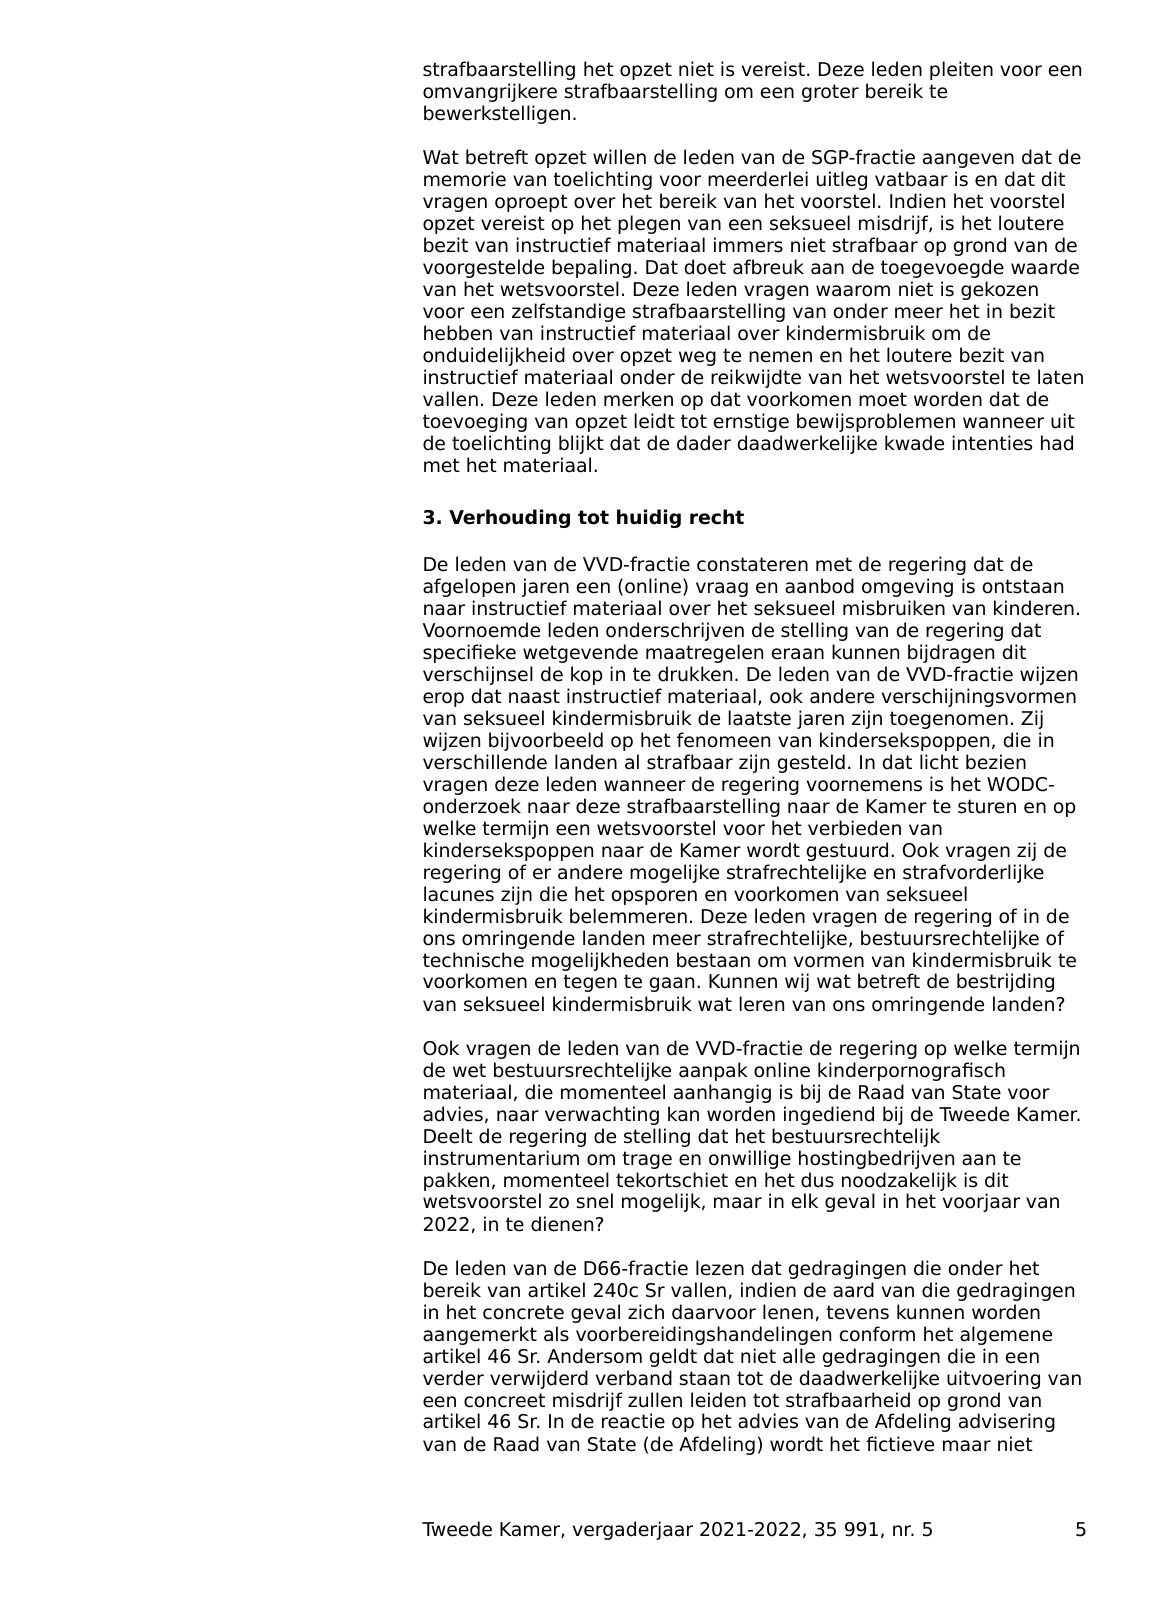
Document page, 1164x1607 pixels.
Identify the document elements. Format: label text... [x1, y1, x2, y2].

text strafbaarstelling het opzet niet is vereist. Deze leden pleiten voor een omvangrijkere strafbaarstelling om een groter bereik te bewerkstelligen. [422, 59, 1087, 125]
subtitle 3. Verhouding tot huidig recht [422, 507, 1087, 529]
text Wat betreft opzet willen de leden van de SGP-fractie aangeven dat de memorie van toelichting voor meerderlei uitleg vatbaar is en dat dit vragen oproept over het bereik van het voorstel. Indien het voorstel opzet vereist op het plegen van een seksueel misdrijf, is het loutere bezit van instructief materiaal immers niet strafbaar op grond van de voorgestelde bepaling. Dat doet afbreuk aan de toegevoegde waarde van het wetsvoorstel. Deze leden vragen waarom niet is gekozen voor een zelfstandige strafbaarstelling van onder meer het in bezit hebben van instructief materiaal over kindermisbruik om de onduidelijkheid over opzet weg te nemen en het loutere bezit van instructief materiaal onder de reikwijdte van het wetsvoorstel te laten vallen. Deze leden merken op dat voorkomen moet worden dat de toevoeging van opzet leidt tot ernstige bewijsproblemen wanneer uit de toelichting blijkt dat de dader daadwerkelijke kwade intenties had met het materiaal. [422, 147, 1087, 477]
text Ook vragen de leden van de VVD-fractie de regering op welke termijn de wet bestuursrechtelijke aanpak online kinderpornografisch materiaal, die momenteel aanhangig is bij de Raad van State voor advies, naar verwachting kan worden ingediend bij de Tweede Kamer. Deelt de regering de stelling dat het bestuursrechtelijk instrumentarium om trage en onwillige hostingbedrijven aan te pakken, momenteel tekortschiet en het dus noodzakelijk is dit wetsvoorstel zo snel mogelijk, maar in elk geval in het voorjaar van 2022, in te dienen? [422, 1038, 1087, 1235]
text De leden van de D66-fractie lezen dat gedragingen die onder het bereik van artikel 240c Sr vallen, indien de aard van die gedragingen in het concrete geval zich daarvoor lenen, tevens kunnen worden aangemerkt als voorbereidingshandelingen conform het algemene artikel 46 Sr. Andersom geldt dat niet alle gedragingen die in een verder verwijderd verband staan tot de daadwerkelijke uitvoering van een concreet misdrijf zullen leiden tot strafbaarheid op grond van artikel 46 Sr. In de reactie op het advies van de Afdeling advisering van de Raad van State (de Afdeling) wordt het fictieve maar niet [422, 1258, 1087, 1455]
text De leden van de VVD-fractie constateren met de regering dat de afgelopen jaren een (online) vraag en aanbod omgeving is ontstaan naar instructief materiaal over het seksueel misbruiken van kinderen. Voornoemde leden onderschrijven de stelling van de regering dat specifieke wetgevende maatregelen eraan kunnen bijdragen dit verschijnsel de kop in te drukken. De leden van de VVD-fractie wijzen erop dat naast instructief materiaal, ook andere verschijningsvormen van seksueel kindermisbruik de laatste jaren zijn toegenomen. Zij wijzen bijvoorbeeld op het fenomeen van kindersekspoppen, die in verschillende landen al strafbaar zijn gesteld. In dat licht bezien vragen deze leden wanneer de regering voornemens is het WODC-onderzoek naar deze strafbaarstelling naar de Kamer te sturen en op welke termijn een wetsvoorstel voor het verbieden van kindersekspoppen naar de Kamer wordt gestuurd. Ook vragen zij de regering of er andere mogelijke strafrechtelijke en strafvorderlijke lacunes zijn die het opsporen en voorkomen van seksueel kindermisbruik belemmeren. Deze leden vragen de regering of in de ons omringende landen meer strafrechtelijke, bestuursrechtelijke of technische mogelijkheden bestaan om vormen van kindermisbruik te voorkomen en tegen te gaan. Kunnen wij wat betreft de bestrijding van seksueel kindermisbruik wat leren van ons omringende landen? [422, 554, 1087, 1015]
